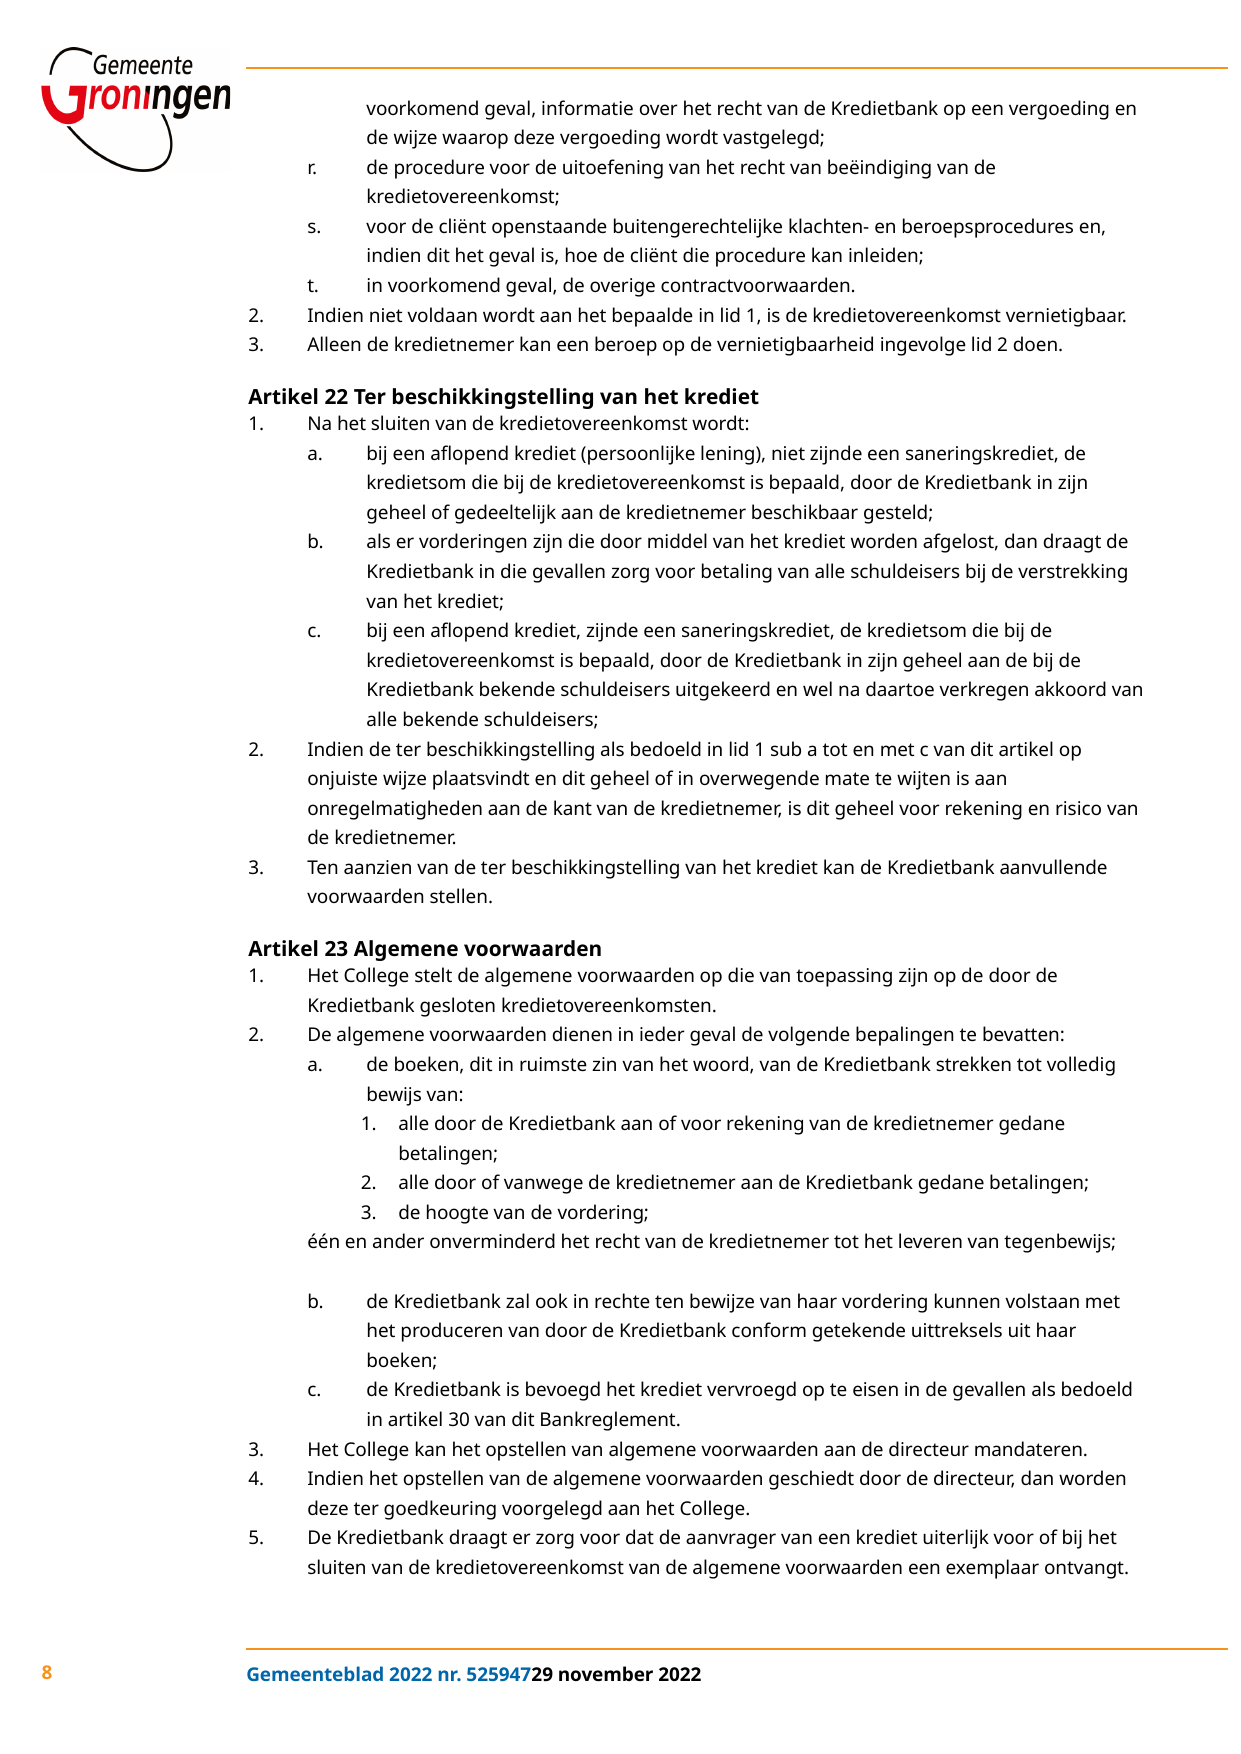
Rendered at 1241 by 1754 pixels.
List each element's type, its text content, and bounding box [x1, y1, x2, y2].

list Indien de ter beschikkingstelling als bedoeld in lid 1 sub a tot en met c van dit artikel op onjuiste wijze plaatsvindt en dit geheel of in overwegende mate te wijten is aan onregelmatigheden aan de kant van de kredietnemer, is dit geheel voor rekening en risico van de kredietnemer. [248, 736, 1152, 850]
list Alleen de kredietnemer kan een beroep op de vernietigbaarheid ingevolge lid 2 doen. [248, 331, 1152, 357]
list Ten aanzien van de ter beschikkingstelling van het krediet kan de Kredietbank aanvullende voorwaarden stellen. [248, 854, 1152, 909]
list voor de cliënt openstaande buitengerechtelijke klachten- en beroepsprocedures en, indien dit het geval is, hoe de cliënt die procedure kan inleiden; [307, 213, 1152, 268]
list De algemene voorwaarden dienen in ieder geval de volgende bepalingen te bevatten: [248, 1022, 1152, 1047]
list Na het sluiten van de kredietovereenkomst wordt: [248, 410, 1152, 436]
list één en ander onverminderd het recht van de kredietnemer tot het leveren van tegenbewijs; [248, 1229, 1152, 1254]
list Indien niet voldaan wordt aan het bepaalde in lid 1, is de kredietovereenkomst vernietigbaar. [248, 302, 1152, 328]
list bij een aflopend krediet (persoonlijke lening), niet zijnde een saneringskrediet, de kredietsom die bij de kredietovereenkomst is bepaald, door de Kredietbank in zijn geheel of gedeeltelijk aan de kredietnemer beschikbaar gesteld; [307, 440, 1152, 525]
list voorkomend geval, informatie over het recht van de Kredietbank op een vergoeding en de wijze waarop deze vergoeding wordt vastgelegd; [307, 95, 1152, 150]
list Het College kan het opstellen van algemene voorwaarden aan de directeur mandateren. [248, 1436, 1152, 1462]
list de procedure voor de uitoefening van het recht van beëindiging van de kredietovereenkomst; [307, 154, 1152, 209]
list de hoogte van de vordering; [361, 1199, 1152, 1225]
list alle door of vanwege de kredietnemer aan de Kredietbank gedane betalingen; [361, 1169, 1152, 1195]
list Het College stelt de algemene voorwaarden op die van toepassing zijn op de door de Kredietbank gesloten kredietovereenkomsten. [248, 962, 1152, 1018]
list alle door de Kredietbank aan of voor rekening van de kredietnemer gedane betalingen; [361, 1110, 1152, 1166]
list bij een aflopend krediet, zijnde een saneringskrediet, de kredietsom die bij de kredietovereenkomst is bepaald, door de Kredietbank in zijn geheel aan de bij de Kredietbank bekende schuldeisers uitgekeerd en wel na daartoe verkregen akkoord van alle bekende schuldeisers; [307, 617, 1152, 732]
list de boeken, dit in ruimste zin van het woord, van de Kredietbank strekken tot volledig bewijs van: [307, 1051, 1152, 1107]
list in voorkomend geval, de overige contractvoorwaarden. [307, 272, 1152, 298]
list Indien het opstellen van de algemene voorwaarden geschiedt door de directeur, dan worden deze ter goedkeuring voorgelegd aan het College. [248, 1465, 1152, 1521]
text Artikel 23 Algemene voorwaarden [248, 934, 1152, 962]
list als er vorderingen zijn die door middel van het krediet worden afgelost, dan draagt de Kredietbank in die gevallen zorg voor betaling van alle schuldeisers bij de verstrekking van het krediet; [307, 529, 1152, 613]
text Artikel 22 Ter beschikkingstelling van het krediet [248, 382, 1152, 410]
list de Kredietbank zal ook in rechte ten bewijze van haar vordering kunnen volstaan met het produceren van door de Kredietbank conform getekende uittreksels uit haar boeken; [307, 1288, 1152, 1373]
picture [41, 47, 231, 172]
list De Kredietbank draagt er zorg voor dat de aanvrager van een krediet uiterlijk voor of bij het sluiten van de kredietovereenkomst van de algemene voorwaarden een exemplaar ontvangt. [248, 1524, 1152, 1580]
list de Kredietbank is bevoegd het krediet vervroegd op te eisen in de gevallen als bedoeld in artikel 30 van dit Bankreglement. [307, 1377, 1152, 1432]
